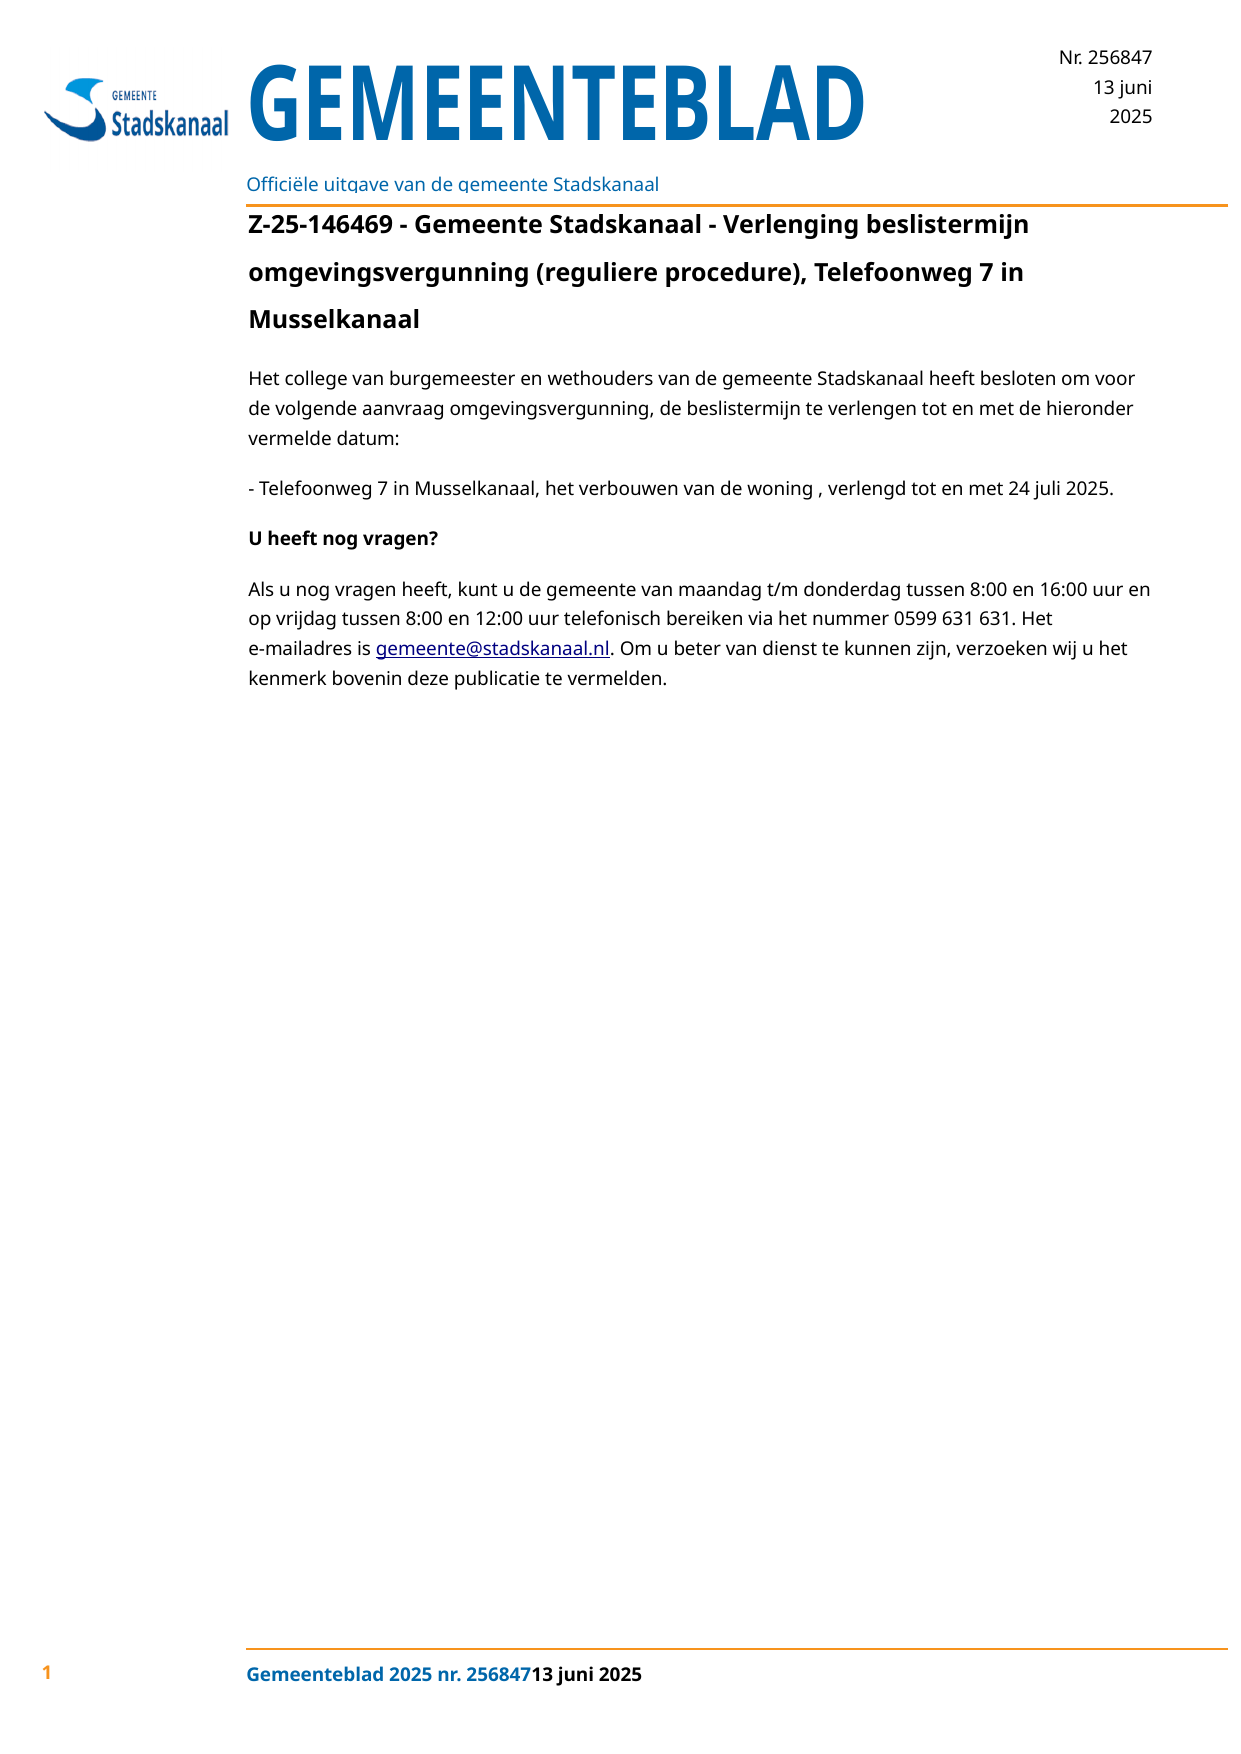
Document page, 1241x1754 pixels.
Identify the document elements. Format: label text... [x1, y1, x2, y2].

picture [41, 47, 231, 172]
text Het college van burgemeester en wethouders van de gemeente Stadskanaal heeft besloten om voor de volgende aanvraag omgevingsvergunning, de beslistermijn te verlengen tot en met de hieronder vermelde datum: [248, 366, 1152, 450]
text - Telefoonweg 7 in Musselkanaal, het verbouwen van de woning , verlengd tot en met 24 juli 2025. [248, 475, 1152, 501]
text Z-25-146469 - Gemeente Stadskanaal - Verlenging beslistermijn omgevingsvergunning (reguliere procedure), Telefoonweg 7 in Musselkanaal [248, 207, 1152, 336]
text U heeft nog vragen? [248, 526, 1152, 551]
text Als u nog vragen heeft, kunt u de gemeente van maandag t/m donderdag tussen 8:00 en 16:00 uur en op vrijdag tussen 8:00 en 12:00 uur telefonisch bereiken via het nummer 0599 631 631. Het e‑mailadres is gemeente@stadskanaal.nl. Om u beter van dienst te kunnen zijn, verzoeken wij u het kenmerk bovenin deze publicatie te vermelden. [248, 576, 1152, 690]
